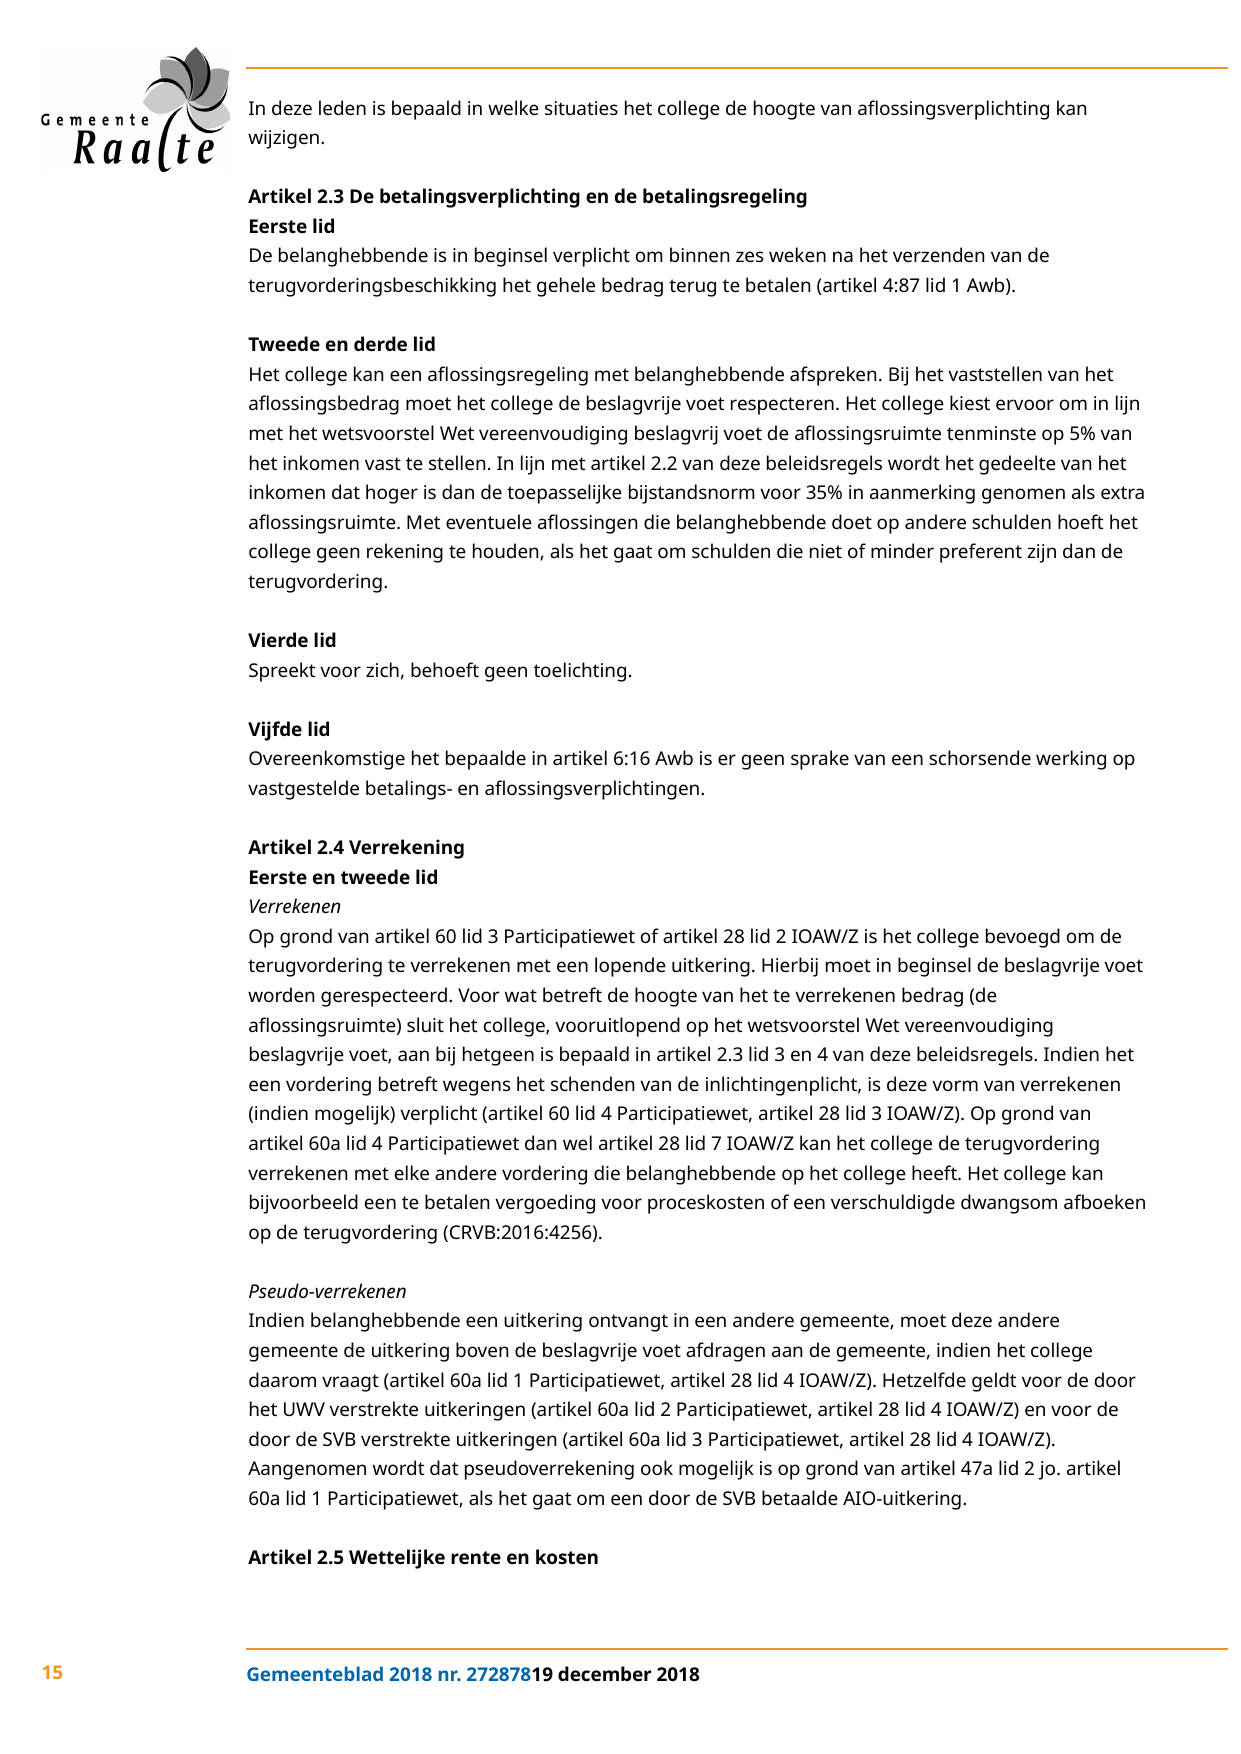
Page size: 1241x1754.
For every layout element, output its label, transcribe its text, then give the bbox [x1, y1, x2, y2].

picture [41, 47, 231, 172]
text Overeenkomstige het bepaalde in artikel 6:16 Awb is er geen sprake van een schorsende werking op vastgestelde betalings- en aflossingsverplichtingen. [248, 746, 1152, 801]
text Artikel 2.3 De betalingsverplichting en de betalingsregeling [248, 183, 1152, 209]
text Het college kan een aflossingsregeling met belanghebbende afspreken. Bij het vaststellen van het aflossingsbedrag moet het college de beslagvrije voet respecteren. Het college kiest ervoor om in lijn met het wetsvoorstel Wet vereenvoudiging beslagvrij voet de aflossingsruimte tenminste op 5% van het inkomen vast te stellen. In lijn met artikel 2.2 van deze beleidsregels wordt het gedeelte van het inkomen dat hoger is dan de toepasselijke bijstandsnorm voor 35% in aanmerking genomen als extra aflossingsruimte. Met eventuele aflossingen die belanghebbende doet op andere schulden hoeft het college geen rekening te houden, als het gaat om schulden die niet of minder preferent zijn dan de terugvordering. [248, 361, 1152, 594]
text Indien belanghebbende een uitkering ontvangt in een andere gemeente, moet deze andere gemeente de uitkering boven de beslagvrije voet afdragen aan de gemeente, indien het college daarom vraagt (artikel 60a lid 1 Participatiewet, artikel 28 lid 4 IOAW/Z). Hetzelfde geldt voor de door het UWV verstrekte uitkeringen (artikel 60a lid 2 Participatiewet, artikel 28 lid 4 IOAW/Z) en voor de door de SVB verstrekte uitkeringen (artikel 60a lid 3 Participatiewet, artikel 28 lid 4 IOAW/Z). Aangenomen wordt dat pseudoverrekening ook mogelijk is op grond van artikel 47a lid 2 jo. artikel 60a lid 1 Participatiewet, als het gaat om een door de SVB betaalde AIO-uitkering. [248, 1308, 1152, 1511]
text Tweede en derde lid [248, 331, 1152, 357]
text In deze leden is bepaald in welke situaties het college de hoogte van aflossingsverplichting kan wijzigen. [248, 95, 1152, 150]
text Spreekt voor zich, behoeft geen toelichting. [248, 657, 1152, 683]
text Artikel 2.4 Verrekening [248, 834, 1152, 860]
text Eerste lid [248, 213, 1152, 239]
text Vierde lid [248, 627, 1152, 653]
text Verrekenen [248, 893, 1152, 919]
text De belanghebbende is in beginsel verplicht om binnen zes weken na het verzenden van de terugvorderingsbeschikking het gehele bedrag terug te betalen (artikel 4:87 lid 1 Awb). [248, 243, 1152, 298]
text Vijfde lid [248, 716, 1152, 742]
text Artikel 2.5 Wettelijke rente en kosten [248, 1544, 1152, 1570]
text Eerste en tweede lid [248, 864, 1152, 890]
text Pseudo-verrekenen [248, 1278, 1152, 1304]
text Op grond van artikel 60 lid 3 Participatiewet of artikel 28 lid 2 IOAW/Z is het college bevoegd om de terugvordering te verrekenen met een lopende uitkering. Hierbij moet in beginsel de beslagvrije voet worden gerespecteerd. Voor wat betreft de hoogte van het te verrekenen bedrag (de aflossingsruimte) sluit het college, vooruitlopend op het wetsvoorstel Wet vereenvoudiging beslagvrije voet, aan bij hetgeen is bepaald in artikel 2.3 lid 3 en 4 van deze beleidsregels. Indien het een vordering betreft wegens het schenden van de inlichtingenplicht, is deze vorm van verrekenen (indien mogelijk) verplicht (artikel 60 lid 4 Participatiewet, artikel 28 lid 3 IOAW/Z). Op grond van artikel 60a lid 4 Participatiewet dan wel artikel 28 lid 7 IOAW/Z kan het college de terugvordering verrekenen met elke andere vordering die belanghebbende op het college heeft. Het college kan bijvoorbeeld een te betalen vergoeding voor proceskosten of een verschuldigde dwangsom afboeken op de terugvordering (CRVB:2016:4256). [248, 923, 1152, 1245]
